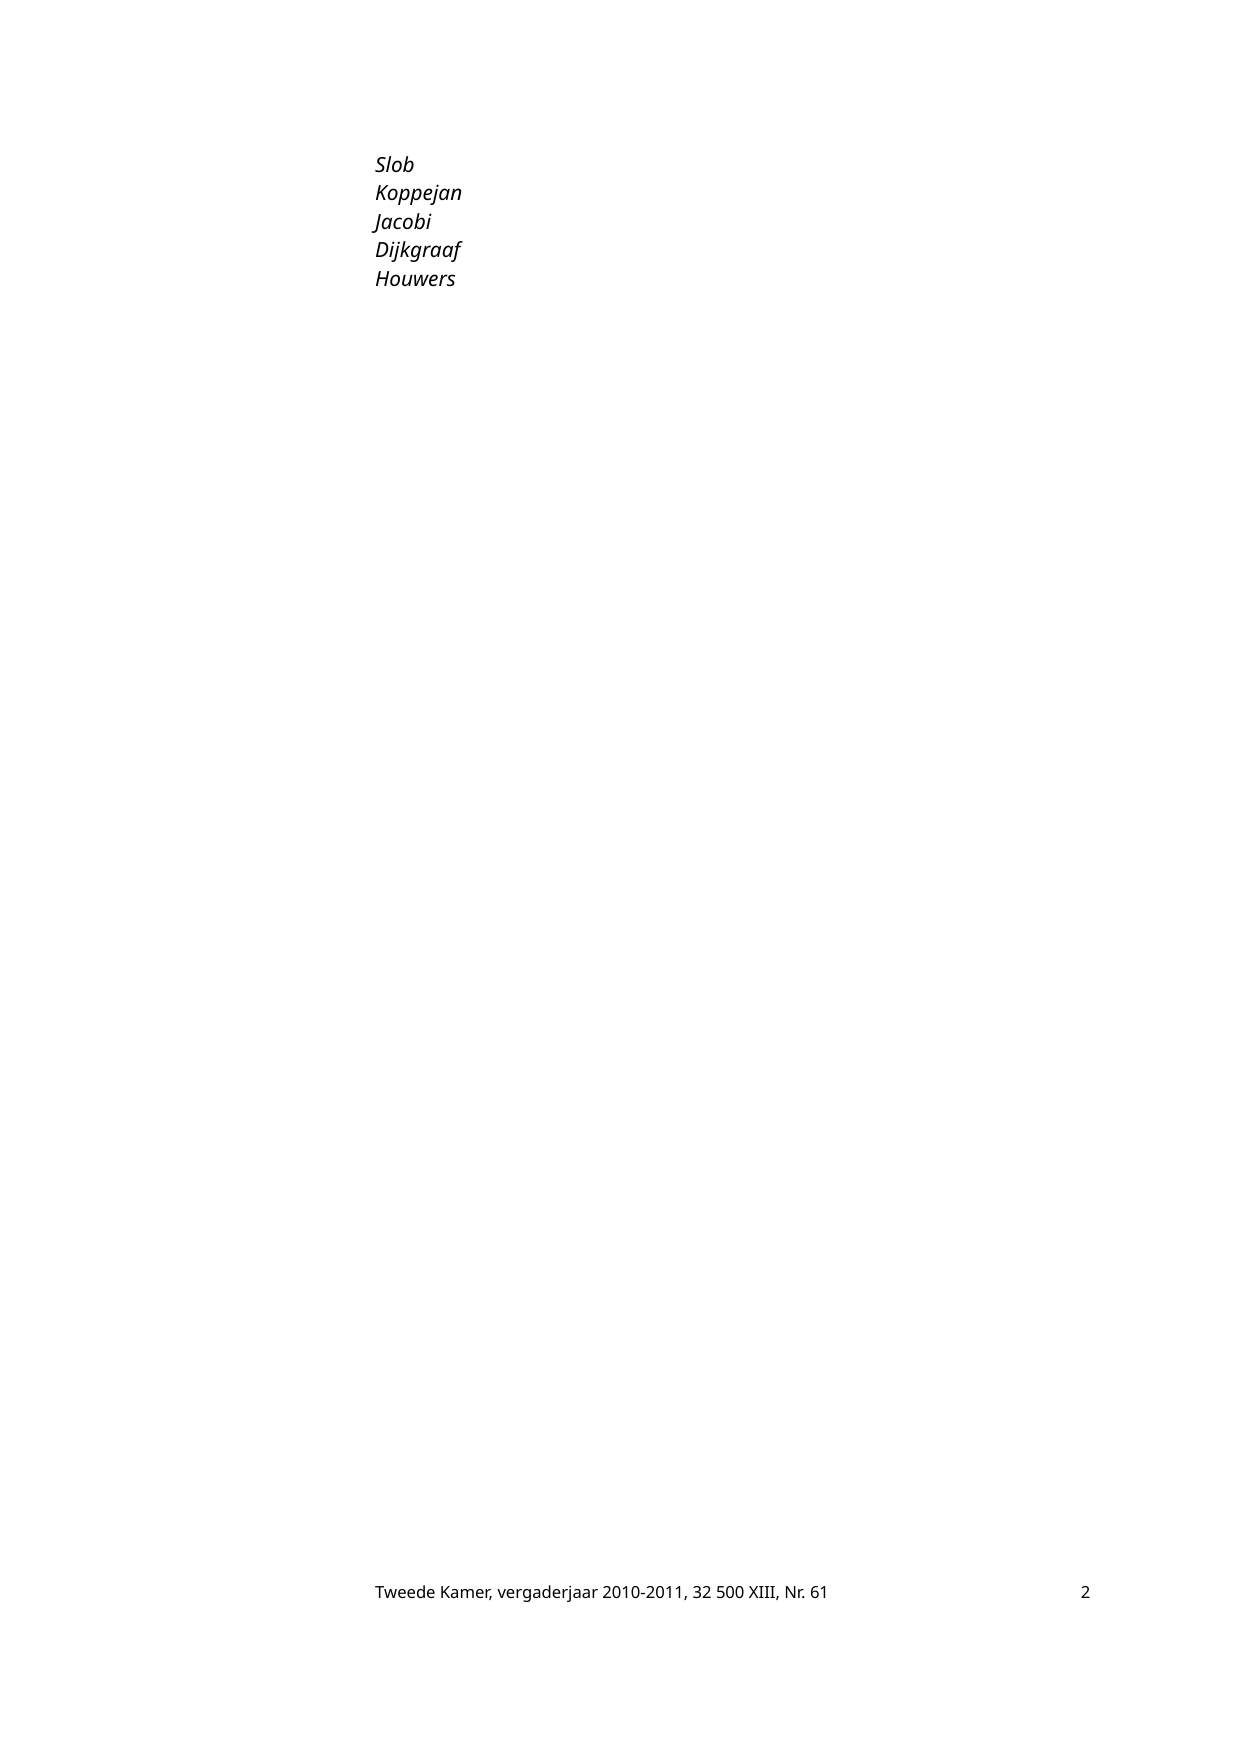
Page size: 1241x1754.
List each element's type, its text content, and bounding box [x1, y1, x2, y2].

text Slob [375, 150, 1090, 178]
text Dijkgraaf [375, 235, 1090, 264]
text Jacobi [375, 207, 1090, 235]
text Houwers [375, 264, 1090, 292]
text Koppejan [375, 178, 1090, 207]
